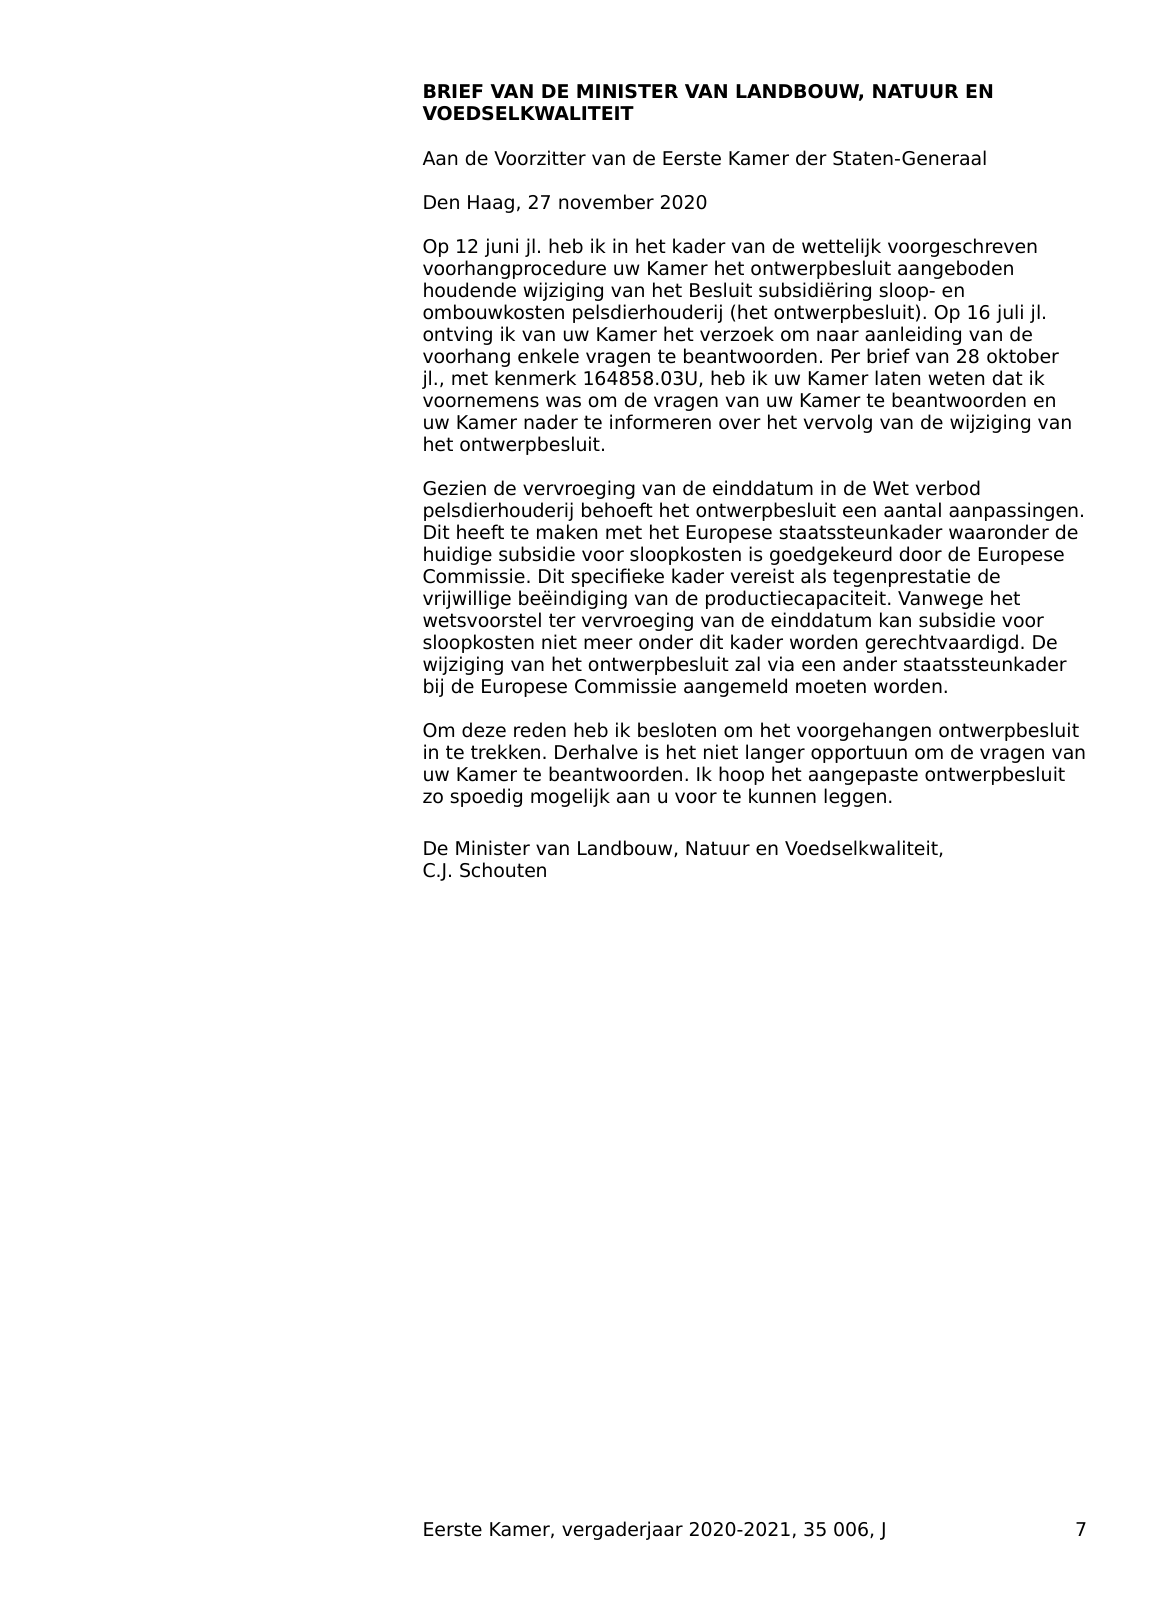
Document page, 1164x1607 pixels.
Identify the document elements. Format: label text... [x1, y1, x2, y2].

text De Minister van Landbouw, Natuur en Voedselkwaliteit, C.J. Schouten [422, 838, 1087, 882]
subtitle BRIEF VAN DE MINISTER VAN LANDBOUW, NATUUR EN VOEDSELKWALITEIT [422, 81, 1087, 125]
text Aan de Voorzitter van de Eerste Kamer der Staten-Generaal [422, 147, 1087, 169]
text Op 12 juni jl. heb ik in het kader van de wettelijk voorgeschreven voorhangprocedure uw Kamer het ontwerpbesluit aangeboden houdende wijziging van het Besluit subsidiëring sloop- en ombouwkosten pelsdierhouderij (het ontwerpbesluit). Op 16 juli jl. ontving ik van uw Kamer het verzoek om naar aanleiding van de voorhang enkele vragen te beantwoorden. Per brief van 28 oktober jl., met kenmerk 164858.03U, heb ik uw Kamer laten weten dat ik voornemens was om de vragen van uw Kamer te beantwoorden en uw Kamer nader te informeren over het vervolg van de wijziging van het ontwerpbesluit. [422, 236, 1087, 456]
text Gezien de vervroeging van de einddatum in de Wet verbod pelsdierhouderij behoeft het ontwerpbesluit een aantal aanpassingen. Dit heeft te maken met het Europese staatssteunkader waaronder de huidige subsidie voor sloopkosten is goedgekeurd door de Europese Commissie. Dit specifieke kader vereist als tegenprestatie de vrijwillige beëindiging van de productiecapaciteit. Vanwege het wetsvoorstel ter vervroeging van de einddatum kan subsidie voor sloopkosten niet meer onder dit kader worden gerechtvaardigd. De wijziging van het ontwerpbesluit zal via een ander staatssteunkader bij de Europese Commissie aangemeld moeten worden. [422, 478, 1087, 697]
text Om deze reden heb ik besloten om het voorgehangen ontwerpbesluit in te trekken. Derhalve is het niet langer opportuun om de vragen van uw Kamer te beantwoorden. Ik hoop het aangepaste ontwerpbesluit zo spoedig mogelijk aan u voor te kunnen leggen. [422, 720, 1087, 808]
text Den Haag, 27 november 2020 [422, 192, 1087, 213]
